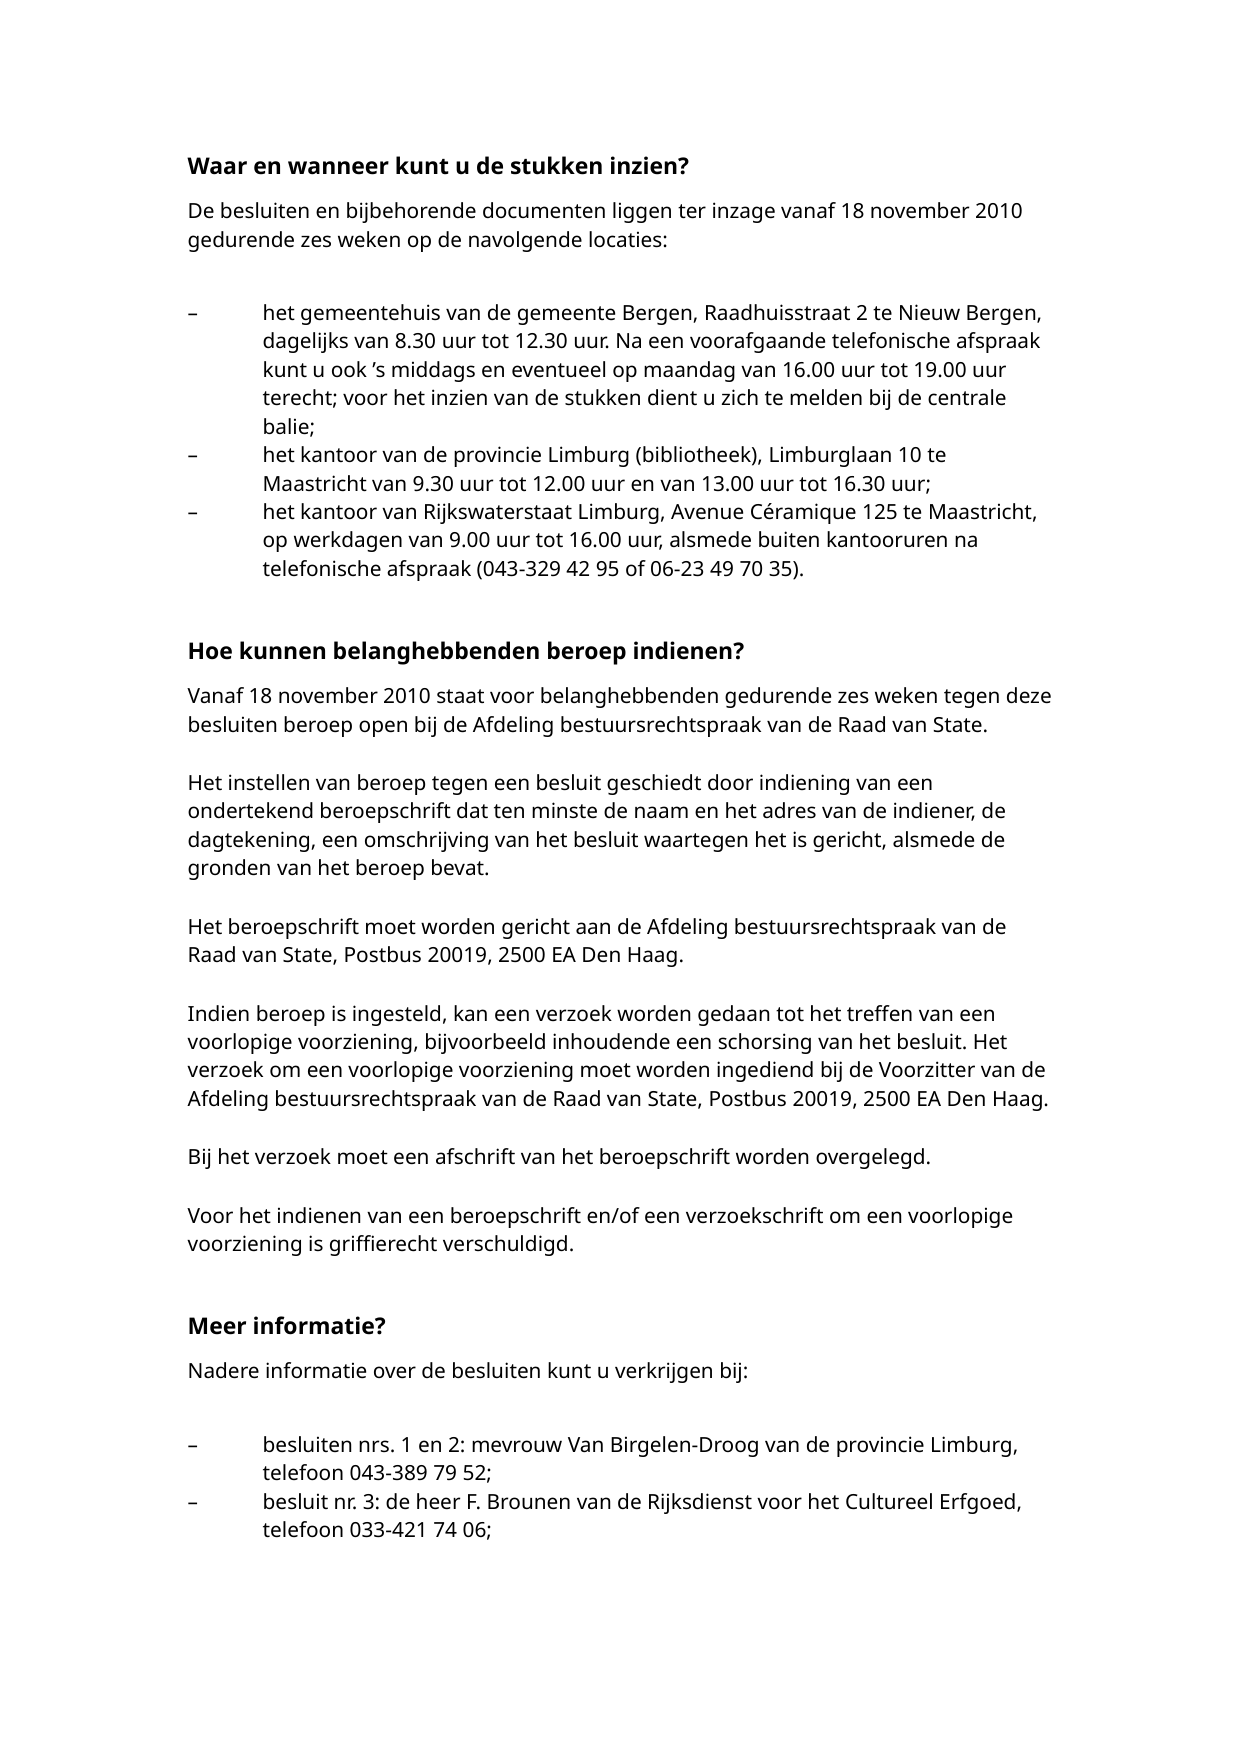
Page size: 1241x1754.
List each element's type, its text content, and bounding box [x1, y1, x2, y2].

list het gemeentehuis van de gemeente Bergen, Raadhuisstraat 2 te Nieuw Bergen, dagelijks van 8.30 uur tot 12.30 uur. Na een voorafgaande telefonische afspraak kunt u ook ’s middags en eventueel op maandag van 16.00 uur tot 19.00 uur terecht; voor het inzien van de stukken dient u zich te melden bij de centrale balie; [187, 298, 1053, 440]
text De besluiten en bijbehorende documenten liggen ter inzage vanaf 18 november 2010 gedurende zes weken op de navolgende locaties: [187, 196, 1053, 253]
text Nadere informatie over de besluiten kunt u verkrijgen bij: [187, 1357, 1053, 1385]
list besluiten nrs. 1 en 2: mevrouw Van Birgelen-Droog van de provincie Limburg, telefoon 043-389 79 52; [187, 1430, 1053, 1487]
text Vanaf 18 november 2010 staat voor belanghebbenden gedurende zes weken tegen deze besluiten beroep open bij de Afdeling bestuursrechtspraak van de Raad van State. [187, 681, 1053, 738]
list het kantoor van Rijkswaterstaat Limburg, Avenue Céramique 125 te Maastricht, op werkdagen van 9.00 uur tot 16.00 uur, alsmede buiten kantooruren na telefonische afspraak (043-329 42 95 of 06-23 49 70 35). [187, 497, 1053, 582]
subtitle Meer informatie? [187, 1310, 1053, 1342]
text Bij het verzoek moet een afschrift van het beroepschrift worden overgelegd. [187, 1142, 1053, 1171]
subtitle Hoe kunnen belanghebbenden beroep indienen? [187, 635, 1053, 666]
text Indien beroep is ingesteld, kan een verzoek worden gedaan tot het treffen van een voorlopige voorziening, bijvoorbeeld inhoudende een schorsing van het besluit. Het verzoek om een voorlopige voorziening moet worden ingediend bij de Voorzitter van de Afdeling bestuursrechtspraak van de Raad van State, Postbus 20019, 2500 EA Den Haag. [187, 999, 1053, 1112]
list het kantoor van de provincie Limburg (bibliotheek), Limburglaan 10 te Maastricht van 9.30 uur tot 12.00 uur en van 13.00 uur tot 16.30 uur; [187, 440, 1053, 497]
subtitle Waar en wanneer kunt u de stukken inzien? [187, 150, 1053, 181]
list besluit nr. 3: de heer F. Brounen van de Rijksdienst voor het Cultureel Erfgoed, telefoon 033-421 74 06; [187, 1487, 1053, 1544]
text Het beroepschrift moet worden gericht aan de Afdeling bestuursrechtspraak van de Raad van State, Postbus 20019, 2500 EA Den Haag. [187, 912, 1053, 969]
text Het instellen van beroep tegen een besluit geschiedt door indiening van een ondertekend beroepschrift dat ten minste de naam en het adres van de indiener, de dagtekening, een omschrijving van het besluit waartegen het is gericht, alsmede de gronden van het beroep bevat. [187, 768, 1053, 882]
text Voor het indienen van een beroepschrift en/of een verzoekschrift om een voorlopige voorziening is griffierecht verschuldigd. [187, 1201, 1053, 1258]
